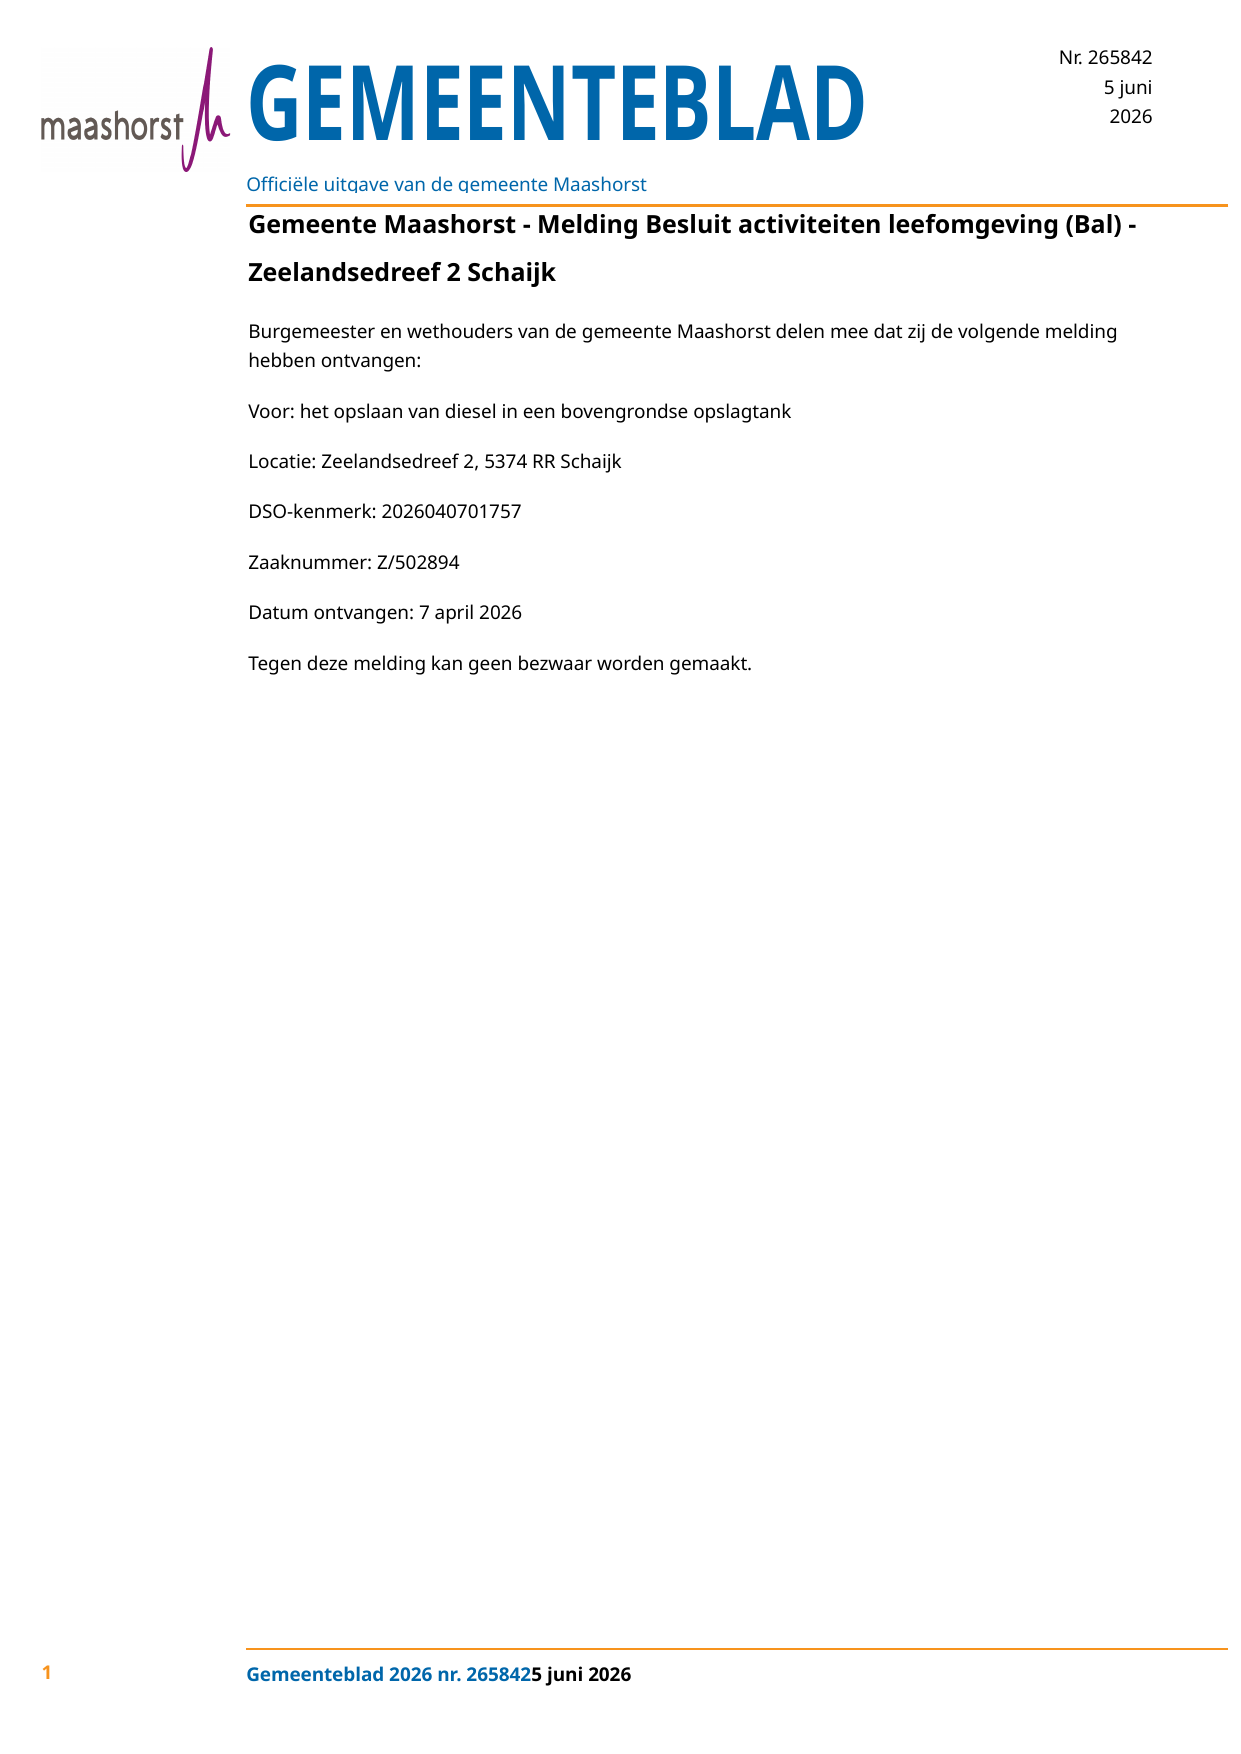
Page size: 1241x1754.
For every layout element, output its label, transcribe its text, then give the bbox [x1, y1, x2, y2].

text Datum ontvangen: 7 april 2026 [248, 599, 1152, 625]
text Gemeente Maashorst - Melding Besluit activiteiten leefomgeving (Bal) - Zeelandsedreef 2 Schaijk [248, 207, 1152, 288]
text Voor: het opslaan van diesel in een bovengrondse opslagtank [248, 398, 1152, 424]
text Locatie: Zeelandsedreef 2, 5374 RR Schaijk [248, 448, 1152, 474]
picture [41, 47, 231, 172]
text Burgemeester en wethouders van de gemeente Maashorst delen mee dat zij de volgende melding hebben ontvangen: [248, 318, 1152, 373]
text Zaaknummer: Z/502894 [248, 549, 1152, 575]
text DSO-kenmerk: 2026040701757 [248, 499, 1152, 524]
text Tegen deze melding kan geen bezwaar worden gemaakt. [248, 650, 1152, 676]
